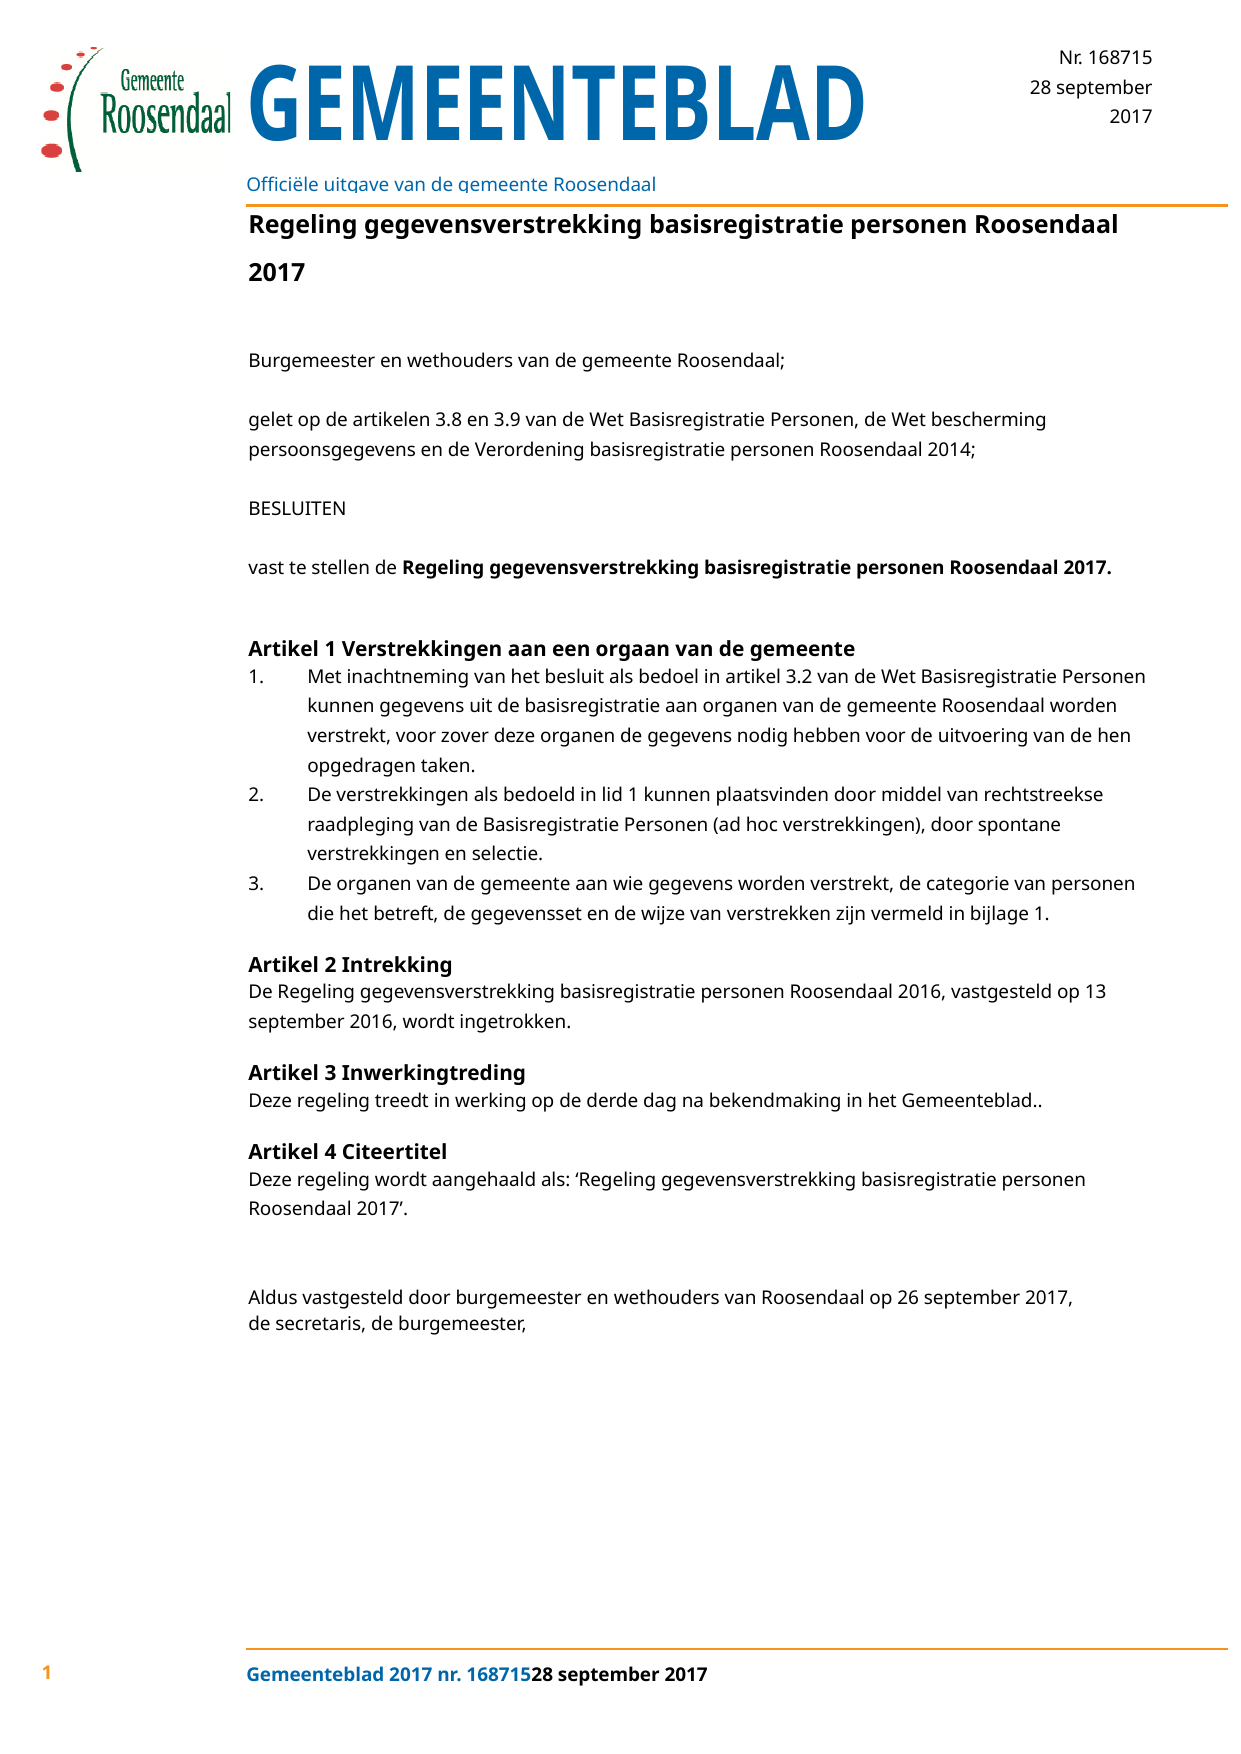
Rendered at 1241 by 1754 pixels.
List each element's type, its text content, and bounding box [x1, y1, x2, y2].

picture [41, 47, 231, 172]
text De Regeling gegevensverstrekking basisregistratie personen Roosendaal 2016, vastgesteld op 13 september 2016, wordt ingetrokken. [248, 978, 1152, 1034]
text Artikel 1 Verstrekkingen aan een orgaan van de gemeente [248, 634, 1152, 663]
text gelet op de artikelen 3.8 en 3.9 van de Wet Basisregistratie Personen, de Wet bescherming persoonsgegevens en de Verordening basisregistratie personen Roosendaal 2014; [248, 407, 1152, 462]
text BESLUITEN [248, 495, 1152, 521]
list De verstrekkingen als bedoeld in lid 1 kunnen plaatsvinden door middel van rechtstreekse raadpleging van de Basisregistratie Personen (ad hoc verstrekkingen), door spontane verstrekkingen en selectie. [248, 781, 1152, 866]
text Burgemeester en wethouders van de gemeente Roosendaal; [248, 347, 1152, 373]
text Regeling gegevensverstrekking basisregistratie personen Roosendaal 2017 [248, 207, 1152, 288]
text Deze regeling treedt in werking op de derde dag na bekendmaking in het Gemeenteblad.. [248, 1087, 1152, 1113]
text Deze regeling wordt aangehaald als: ‘Regeling gegevensverstrekking basisregistratie personen Roosendaal 2017’. [248, 1166, 1152, 1221]
text vast te stellen de Regeling gegevensverstrekking basisregistratie personen Roosendaal 2017. [248, 554, 1152, 580]
list Met inachtneming van het besluit als bedoel in artikel 3.2 van de Wet Basisregistratie Personen kunnen gegevens uit de basisregistratie aan organen van de gemeente Roosendaal worden verstrekt, voor zover deze organen de gegevens nodig hebben voor de uitvoering van de hen opgedragen taken. [248, 663, 1152, 777]
text de secretaris, de burgemeester, [248, 1310, 1152, 1336]
text Artikel 2 Intrekking [248, 950, 1152, 978]
text Artikel 4 Citeertitel [248, 1137, 1152, 1166]
text Aldus vastgesteld door burgemeester en wethouders van Roosendaal op 26 september 2017, [248, 1284, 1152, 1310]
text Artikel 3 Inwerkingtreding [248, 1058, 1152, 1087]
list De organen van de gemeente aan wie gegevens worden verstrekt, de categorie van personen die het betreft, de gegevensset en de wijze van verstrekken zijn vermeld in bijlage 1. [248, 870, 1152, 925]
